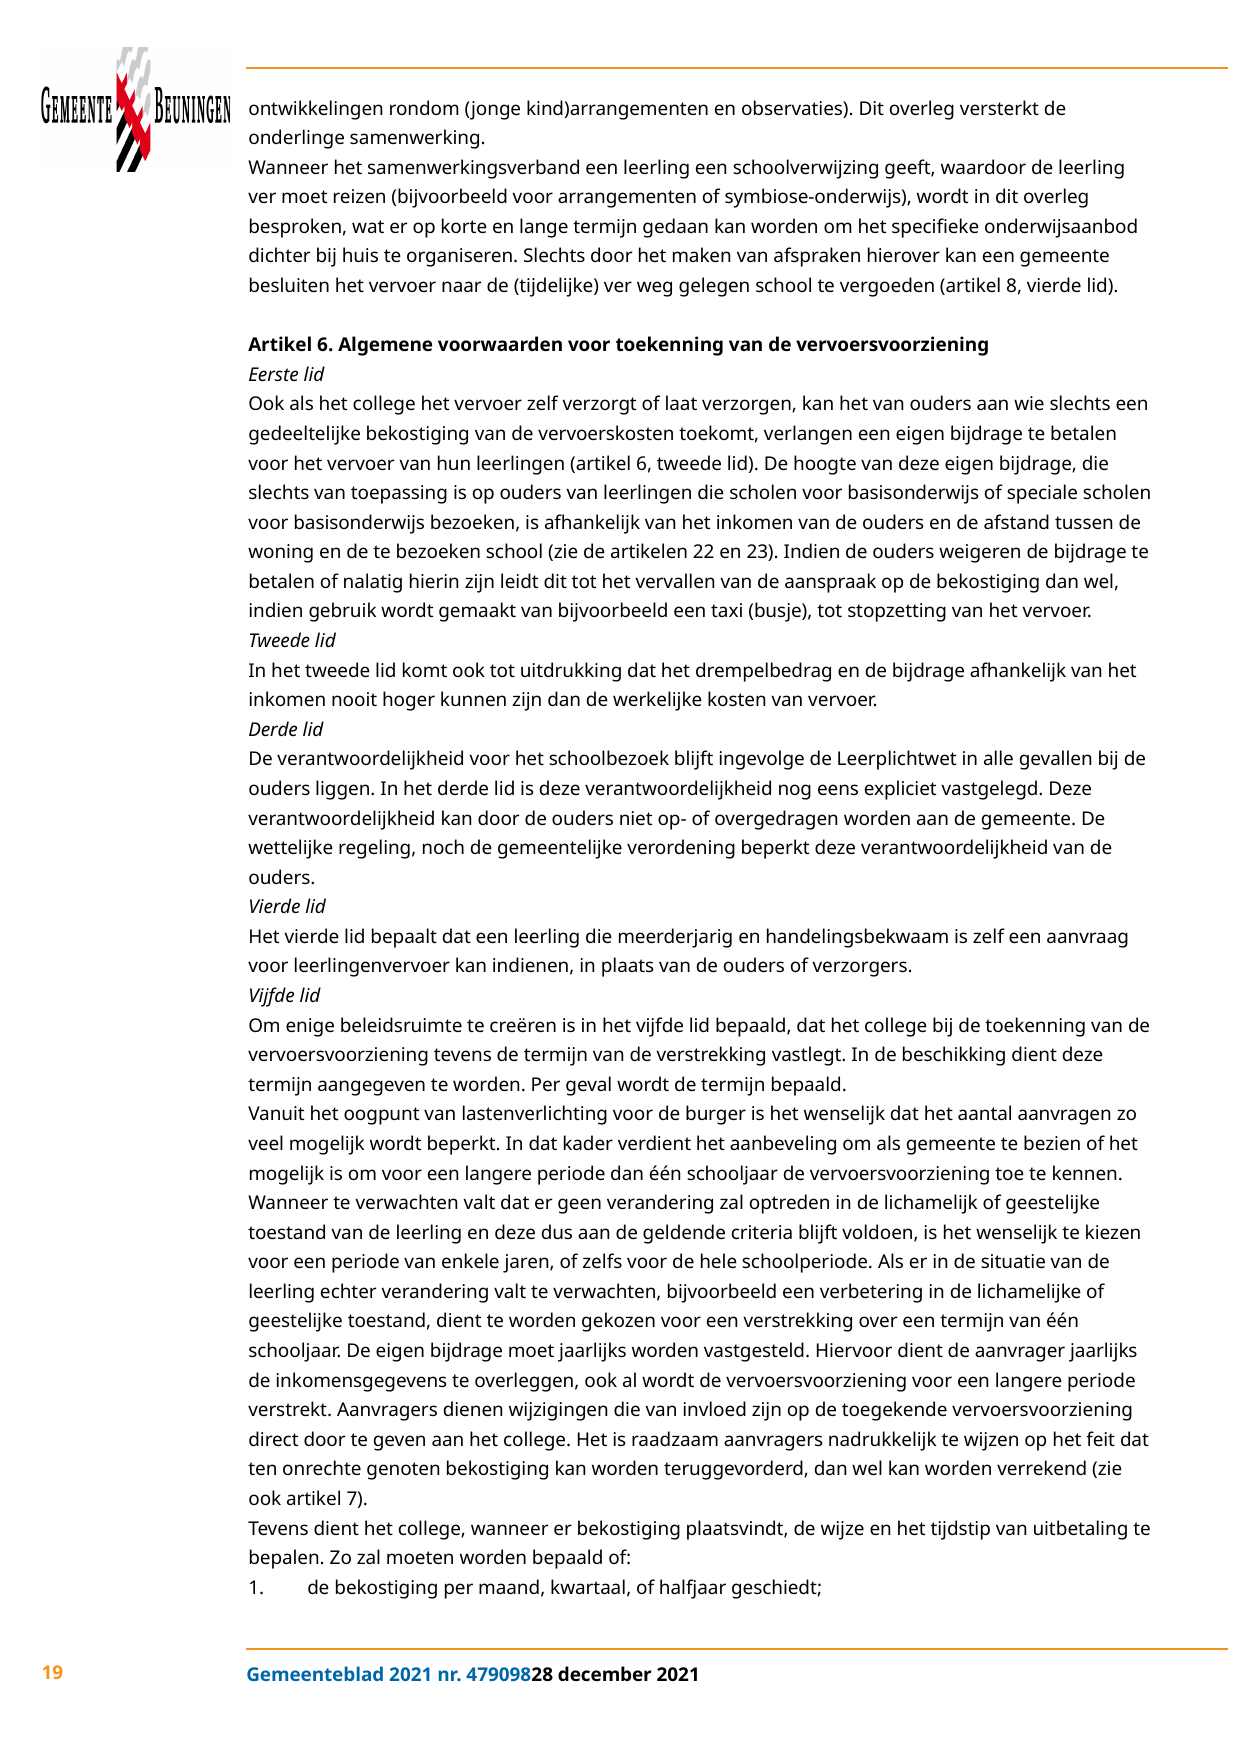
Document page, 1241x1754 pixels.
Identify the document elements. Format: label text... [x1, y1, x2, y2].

text Vierde lid [248, 893, 1152, 919]
text Het vierde lid bepaalt dat een leerling die meerderjarig en handelingsbekwaam is zelf een aanvraag voor leerlingenvervoer kan indienen, in plaats van de ouders of verzorgers. [248, 923, 1152, 978]
text Artikel 6. Algemene voorwaarden voor toekenning van de vervoersvoorziening [248, 331, 1152, 357]
text ontwikkelingen rondom (jonge kind)arrangementen en observaties). Dit overleg versterkt de onderlinge samenwerking. [248, 95, 1152, 150]
text Vanuit het oogpunt van lastenverlichting voor de burger is het wenselijk dat het aantal aanvragen zo veel mogelijk wordt beperkt. In dat kader verdient het aanbeveling om als gemeente te bezien of het mogelijk is om voor een langere periode dan één schooljaar de vervoersvoorziening toe te kennen. Wanneer te verwachten valt dat er geen verandering zal optreden in de lichamelijk of geestelijke toestand van de leerling en deze dus aan de geldende criteria blijft voldoen, is het wenselijk te kiezen voor een periode van enkele jaren, of zelfs voor de hele schoolperiode. Als er in de situatie van de leerling echter verandering valt te verwachten, bijvoorbeeld een verbetering in de lichamelijke of geestelijke toestand, dient te worden gekozen voor een verstrekking over een termijn van één schooljaar. De eigen bijdrage moet jaarlijks worden vastgesteld. Hiervoor dient de aanvrager jaarlijks de inkomensgegevens te overleggen, ook al wordt de vervoersvoorziening voor een langere periode verstrekt. Aanvragers dienen wijzigingen die van invloed zijn op de toegekende vervoersvoorziening direct door te geven aan het college. Het is raadzaam aanvragers nadrukkelijk te wijzen op het feit dat ten onrechte genoten bekostiging kan worden teruggevorderd, dan wel kan worden verrekend (zie ook artikel 7). [248, 1101, 1152, 1511]
picture [41, 47, 231, 172]
text Tweede lid [248, 627, 1152, 653]
text Ook als het college het vervoer zelf verzorgt of laat verzorgen, kan het van ouders aan wie slechts een gedeeltelijke bekostiging van de vervoerskosten toekomt, verlangen een eigen bijdrage te betalen voor het vervoer van hun leerlingen (artikel 6, tweede lid). De hoogte van deze eigen bijdrage, die slechts van toepassing is op ouders van leerlingen die scholen voor basisonderwijs of speciale scholen voor basisonderwijs bezoeken, is afhankelijk van het inkomen van de ouders en de afstand tussen de woning en de te bezoeken school (zie de artikelen 22 en 23). Indien de ouders weigeren de bijdrage te betalen of nalatig hierin zijn leidt dit tot het vervallen van de aanspraak op de bekostiging dan wel, indien gebruik wordt gemaakt van bijvoorbeeld een taxi (busje), tot stopzetting van het vervoer. [248, 391, 1152, 623]
text In het tweede lid komt ook tot uitdrukking dat het drempelbedrag en de bijdrage afhankelijk van het inkomen nooit hoger kunnen zijn dan de werkelijke kosten van vervoer. [248, 657, 1152, 712]
list de bekostiging per maand, kwartaal, of halfjaar geschiedt; [248, 1574, 1152, 1600]
text Om enige beleidsruimte te creëren is in het vijfde lid bepaald, dat het college bij de toekenning van de vervoersvoorziening tevens de termijn van de verstrekking vastlegt. In de beschikking dient deze termijn aangegeven te worden. Per geval wordt de termijn bepaald. [248, 1012, 1152, 1097]
text Tevens dient het college, wanneer er bekostiging plaatsvindt, de wijze en het tijdstip van uitbetaling te bepalen. Zo zal moeten worden bepaald of: [248, 1515, 1152, 1570]
text Eerste lid [248, 361, 1152, 387]
text Vijfde lid [248, 982, 1152, 1008]
text Wanneer het samenwerkingsverband een leerling een schoolverwijzing geeft, waardoor de leerling ver moet reizen (bijvoorbeeld voor arrangementen of symbiose-onderwijs), wordt in dit overleg besproken, wat er op korte en lange termijn gedaan kan worden om het specifieke onderwijsaanbod dichter bij huis te organiseren. Slechts door het maken van afspraken hierover kan een gemeente besluiten het vervoer naar de (tijdelijke) ver weg gelegen school te vergoeden (artikel 8, vierde lid). [248, 154, 1152, 298]
text Derde lid [248, 716, 1152, 742]
text De verantwoordelijkheid voor het schoolbezoek blijft ingevolge de Leerplichtwet in alle gevallen bij de ouders liggen. In het derde lid is deze verantwoordelijkheid nog eens expliciet vastgelegd. Deze verantwoordelijkheid kan door de ouders niet op- of overgedragen worden aan de gemeente. De wettelijke regeling, noch de gemeentelijke verordening beperkt deze verantwoordelijkheid van de ouders. [248, 746, 1152, 890]
